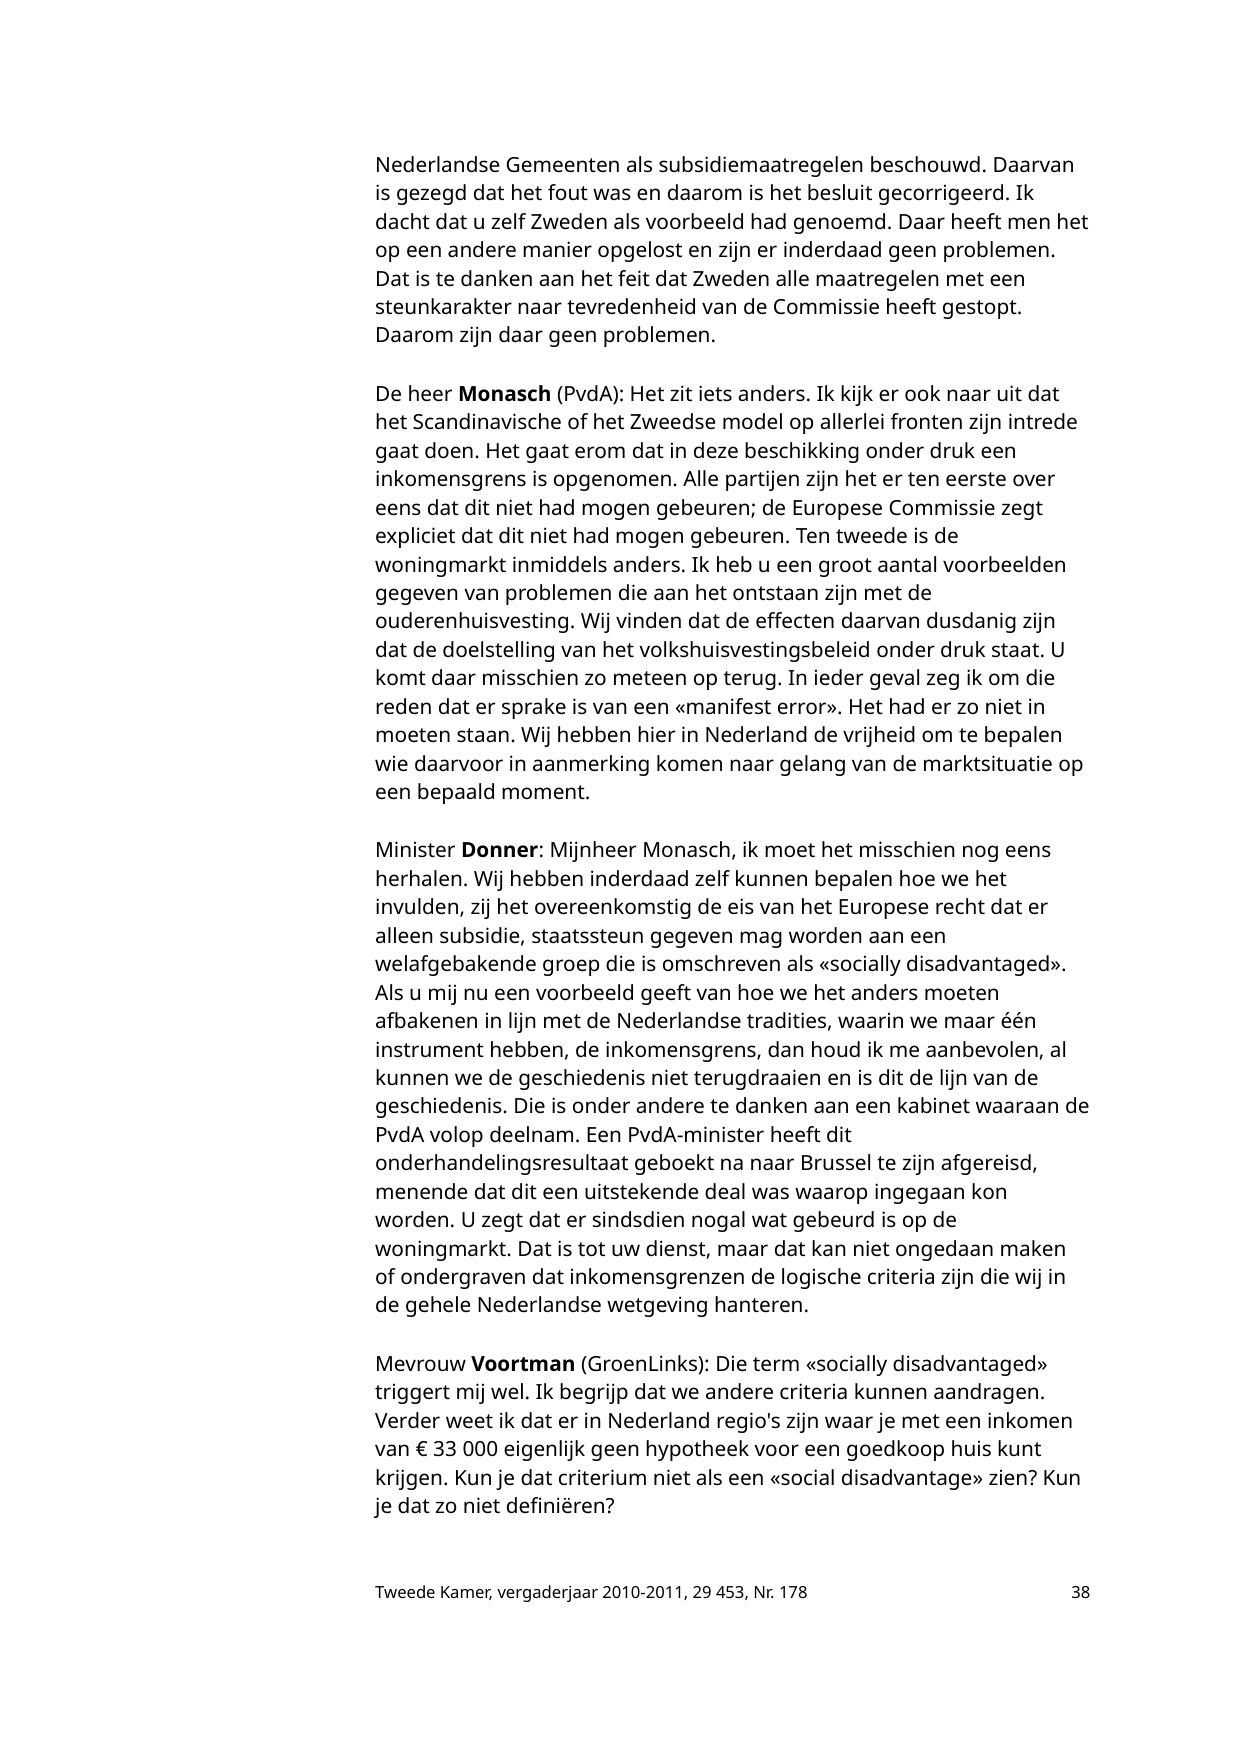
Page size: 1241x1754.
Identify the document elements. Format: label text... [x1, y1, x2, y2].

text De heer Monasch (PvdA): Het zit iets anders. Ik kijk er ook naar uit dat het Scandinavische of het Zweedse model op allerlei fronten zijn intrede gaat doen. Het gaat erom dat in deze beschikking onder druk een inkomensgrens is opgenomen. Alle partijen zijn het er ten eerste over eens dat dit niet had mogen gebeuren; de Europese Commissie zegt expliciet dat dit niet had mogen gebeuren. Ten tweede is de woningmarkt inmiddels anders. Ik heb u een groot aantal voorbeelden gegeven van problemen die aan het ontstaan zijn met de ouderenhuisvesting. Wij vinden dat de effecten daarvan dusdanig zijn dat de doelstelling van het volkshuisvestingsbeleid onder druk staat. U komt daar misschien zo meteen op terug. In ieder geval zeg ik om die reden dat er sprake is van een «manifest error». Het had er zo niet in moeten staan. Wij hebben hier in Nederland de vrijheid om te bepalen wie daarvoor in aanmerking komen naar gelang van de marktsituatie op een bepaald moment. [375, 379, 1090, 806]
text Nederlandse Gemeenten als subsidiemaatregelen beschouwd. Daarvan is gezegd dat het fout was en daarom is het besluit gecorrigeerd. Ik dacht dat u zelf Zweden als voorbeeld had genoemd. Daar heeft men het op een andere manier opgelost en zijn er inderdaad geen problemen. Dat is te danken aan het feit dat Zweden alle maatregelen met een steunkarakter naar tevredenheid van de Commissie heeft gestopt. Daarom zijn daar geen problemen. [375, 150, 1090, 349]
text Minister Donner: Mijnheer Monasch, ik moet het misschien nog eens herhalen. Wij hebben inderdaad zelf kunnen bepalen hoe we het invulden, zij het overeenkomstig de eis van het Europese recht dat er alleen subsidie, staatssteun gegeven mag worden aan een welafgebakende groep die is omschreven als «socially disadvantaged». Als u mij nu een voorbeeld geeft van hoe we het anders moeten afbakenen in lijn met de Nederlandse tradities, waarin we maar één instrument hebben, de inkomensgrens, dan houd ik me aanbevolen, al kunnen we de geschiedenis niet terugdraaien en is dit de lijn van de geschiedenis. Die is onder andere te danken aan een kabinet waaraan de PvdA volop deelnam. Een PvdA-minister heeft dit onderhandelingsresultaat geboekt na naar Brussel te zijn afgereisd, menende dat dit een uitstekende deal was waarop ingegaan kon worden. U zegt dat er sindsdien nogal wat gebeurd is op de woningmarkt. Dat is tot uw dienst, maar dat kan niet ongedaan maken of ondergraven dat inkomensgrenzen de logische criteria zijn die wij in de gehele Nederlandse wetgeving hanteren. [375, 836, 1090, 1319]
text Mevrouw Voortman (GroenLinks): Die term «socially disadvantaged» triggert mij wel. Ik begrijp dat we andere criteria kunnen aandragen. Verder weet ik dat er in Nederland regio's zijn waar je met een inkomen van € 33 000 eigenlijk geen hypotheek voor een goedkoop huis kunt krijgen. Kun je dat criterium niet als een «social disadvantage» zien? Kun je dat zo niet definiëren? [375, 1349, 1090, 1520]
